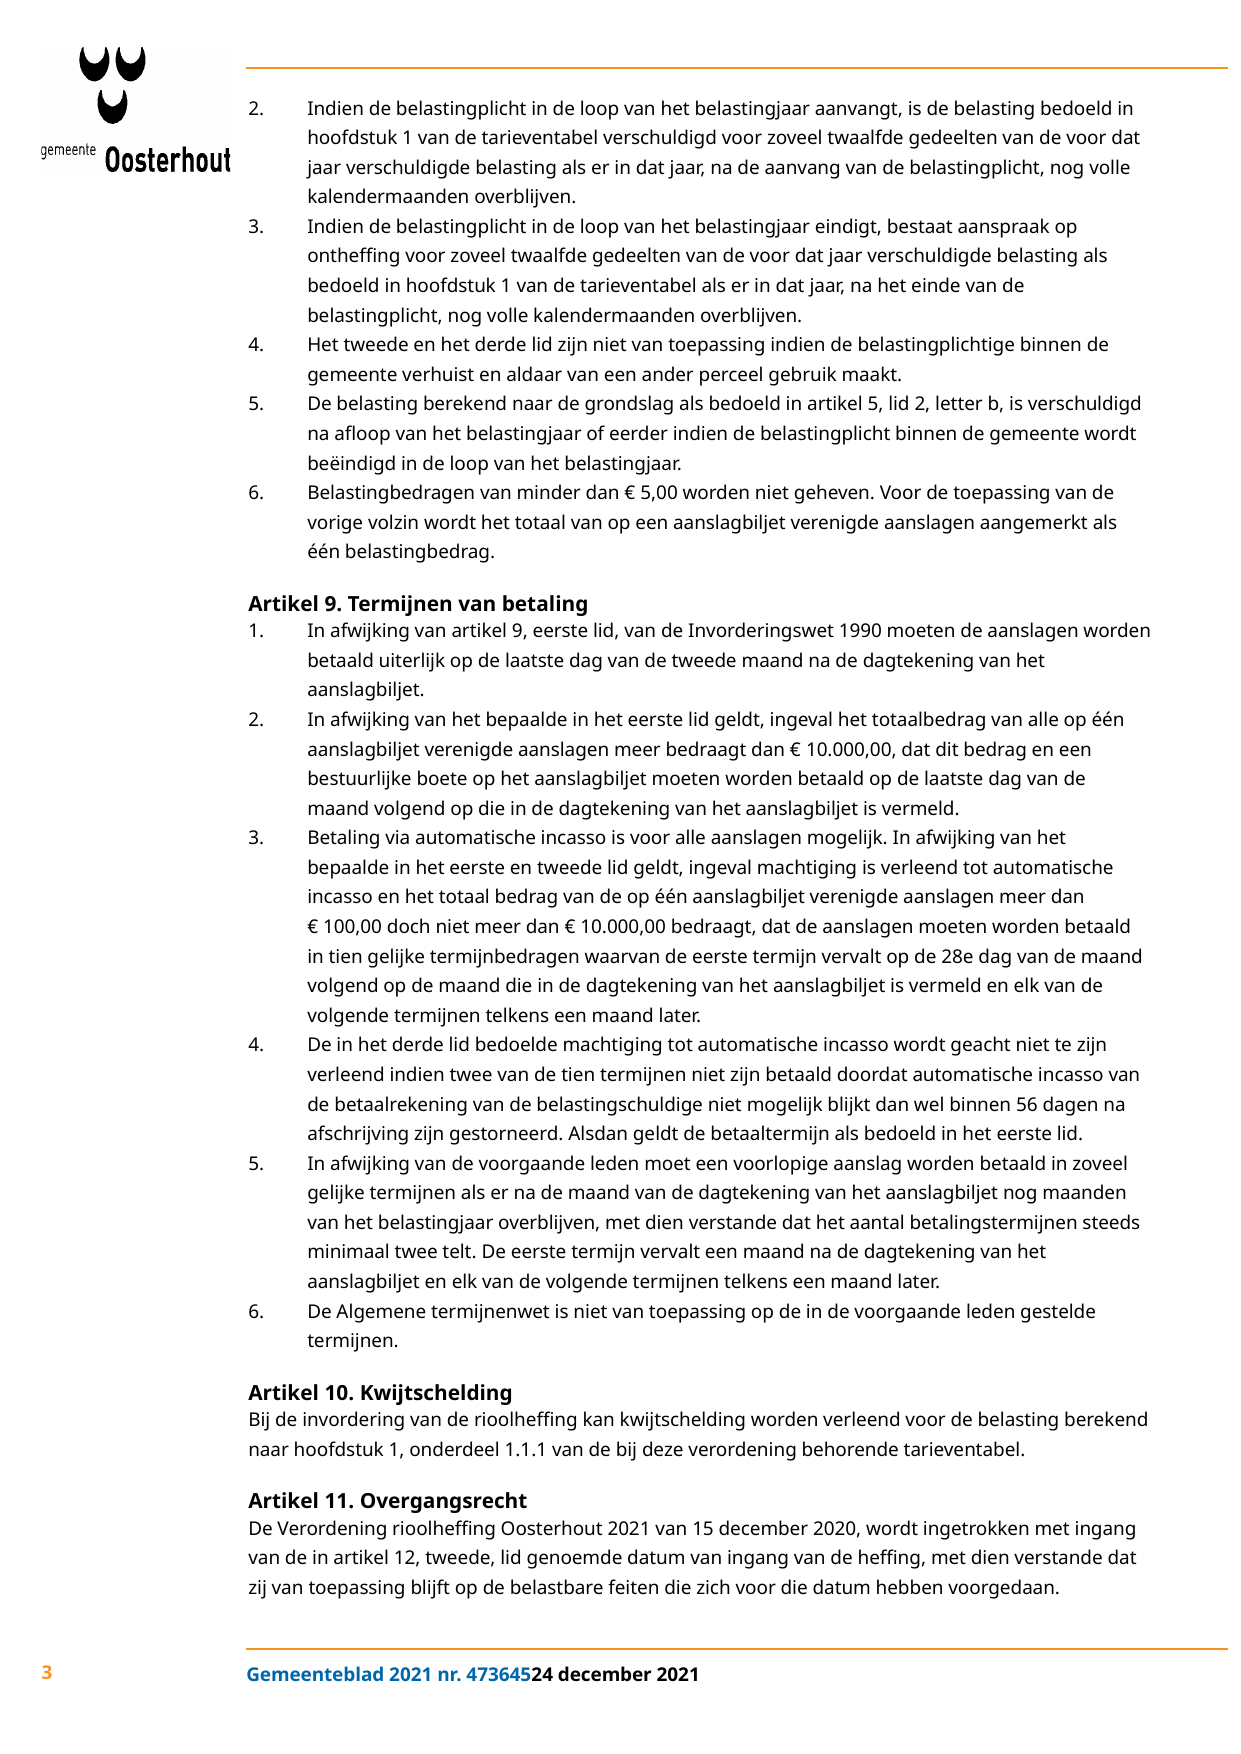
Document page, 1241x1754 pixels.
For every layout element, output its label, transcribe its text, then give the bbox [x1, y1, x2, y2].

list De belasting berekend naar de grondslag als bedoeld in artikel 5, lid 2, letter b, is verschuldigd na afloop van het belastingjaar of eerder indien de belastingplicht binnen de gemeente wordt beëindigd in de loop van het belastingjaar. [248, 391, 1152, 476]
list In afwijking van artikel 9, eerste lid, van de Invorderingswet 1990 moeten de aanslagen worden betaald uiterlijk op de laatste dag van de tweede maand na de dagtekening van het aanslagbiljet. [248, 617, 1152, 702]
list Betaling via automatische incasso is voor alle aanslagen mogelijk. In afwijking van het bepaalde in het eerste en tweede lid geldt, ingeval machtiging is verleend tot automatische incasso en het totaal bedrag van de op één aanslagbiljet verenigde aanslagen meer dan € 100,00 doch niet meer dan € 10.000,00 bedraagt, dat de aanslagen moeten worden betaald in tien gelijke termijnbedragen waarvan de eerste termijn vervalt op de 28e dag van de maand volgend op de maand die in de dagtekening van het aanslagbiljet is vermeld en elk van de volgende termijnen telkens een maand later. [248, 824, 1152, 1028]
list Belastingbedragen van minder dan € 5,00 worden niet geheven. Voor de toepassing van de vorige volzin wordt het totaal van op een aanslagbiljet verenigde aanslagen aangemerkt als één belastingbedrag. [248, 479, 1152, 564]
list Indien de belastingplicht in de loop van het belastingjaar aanvangt, is de belasting bedoeld in hoofdstuk 1 van de tarieventabel verschuldigd voor zoveel twaalfde gedeelten van de voor dat jaar verschuldigde belasting als er in dat jaar, na de aanvang van de belastingplicht, nog volle kalendermaanden overblijven. [248, 95, 1152, 209]
list Het tweede en het derde lid zijn niet van toepassing indien de belastingplichtige binnen de gemeente verhuist en aldaar van een ander perceel gebruik maakt. [248, 331, 1152, 387]
text Artikel 10. Kwijtschelding [248, 1378, 1152, 1406]
text Bij de invordering van de rioolheffing kan kwijtschelding worden verleend voor de belasting berekend naar hoofdstuk 1, onderdeel 1.1.1 van de bij deze verordening behorende tarieventabel. [248, 1406, 1152, 1462]
list In afwijking van de voorgaande leden moet een voorlopige aanslag worden betaald in zoveel gelijke termijnen als er na de maand van de dagtekening van het aanslagbiljet nog maanden van het belastingjaar overblijven, met dien verstande dat het aantal betalingstermijnen steeds minimaal twee telt. De eerste termijn vervalt een maand na de dagtekening van het aanslagbiljet en elk van de volgende termijnen telkens een maand later. [248, 1150, 1152, 1294]
text Artikel 9. Termijnen van betaling [248, 589, 1152, 617]
picture [41, 47, 231, 172]
text Artikel 11. Overgangsrecht [248, 1486, 1152, 1515]
text De Verordening rioolheffing Oosterhout 2021 van 15 december 2020, wordt ingetrokken met ingang van de in artikel 12, tweede, lid genoemde datum van ingang van de heffing, met dien verstande dat zij van toepassing blijft op de belastbare feiten die zich voor die datum hebben voorgedaan. [248, 1515, 1152, 1599]
list De Algemene termijnenwet is niet van toepassing op de in de voorgaande leden gestelde termijnen. [248, 1298, 1152, 1353]
list Indien de belastingplicht in de loop van het belastingjaar eindigt, bestaat aanspraak op ontheffing voor zoveel twaalfde gedeelten van de voor dat jaar verschuldigde belasting als bedoeld in hoofdstuk 1 van de tarieventabel als er in dat jaar, na het einde van de belastingplicht, nog volle kalendermaanden overblijven. [248, 213, 1152, 328]
list De in het derde lid bedoelde machtiging tot automatische incasso wordt geacht niet te zijn verleend indien twee van de tien termijnen niet zijn betaald doordat automatische incasso van de betaalrekening van de belastingschuldige niet mogelijk blijkt dan wel binnen 56 dagen na afschrijving zijn gestorneerd. Alsdan geldt de betaaltermijn als bedoeld in het eerste lid. [248, 1032, 1152, 1146]
list In afwijking van het bepaalde in het eerste lid geldt, ingeval het totaalbedrag van alle op één aanslagbiljet verenigde aanslagen meer bedraagt dan € 10.000,00, dat dit bedrag en een bestuurlijke boete op het aanslagbiljet moeten worden betaald op de laatste dag van de maand volgend op die in de dagtekening van het aanslagbiljet is vermeld. [248, 706, 1152, 821]
